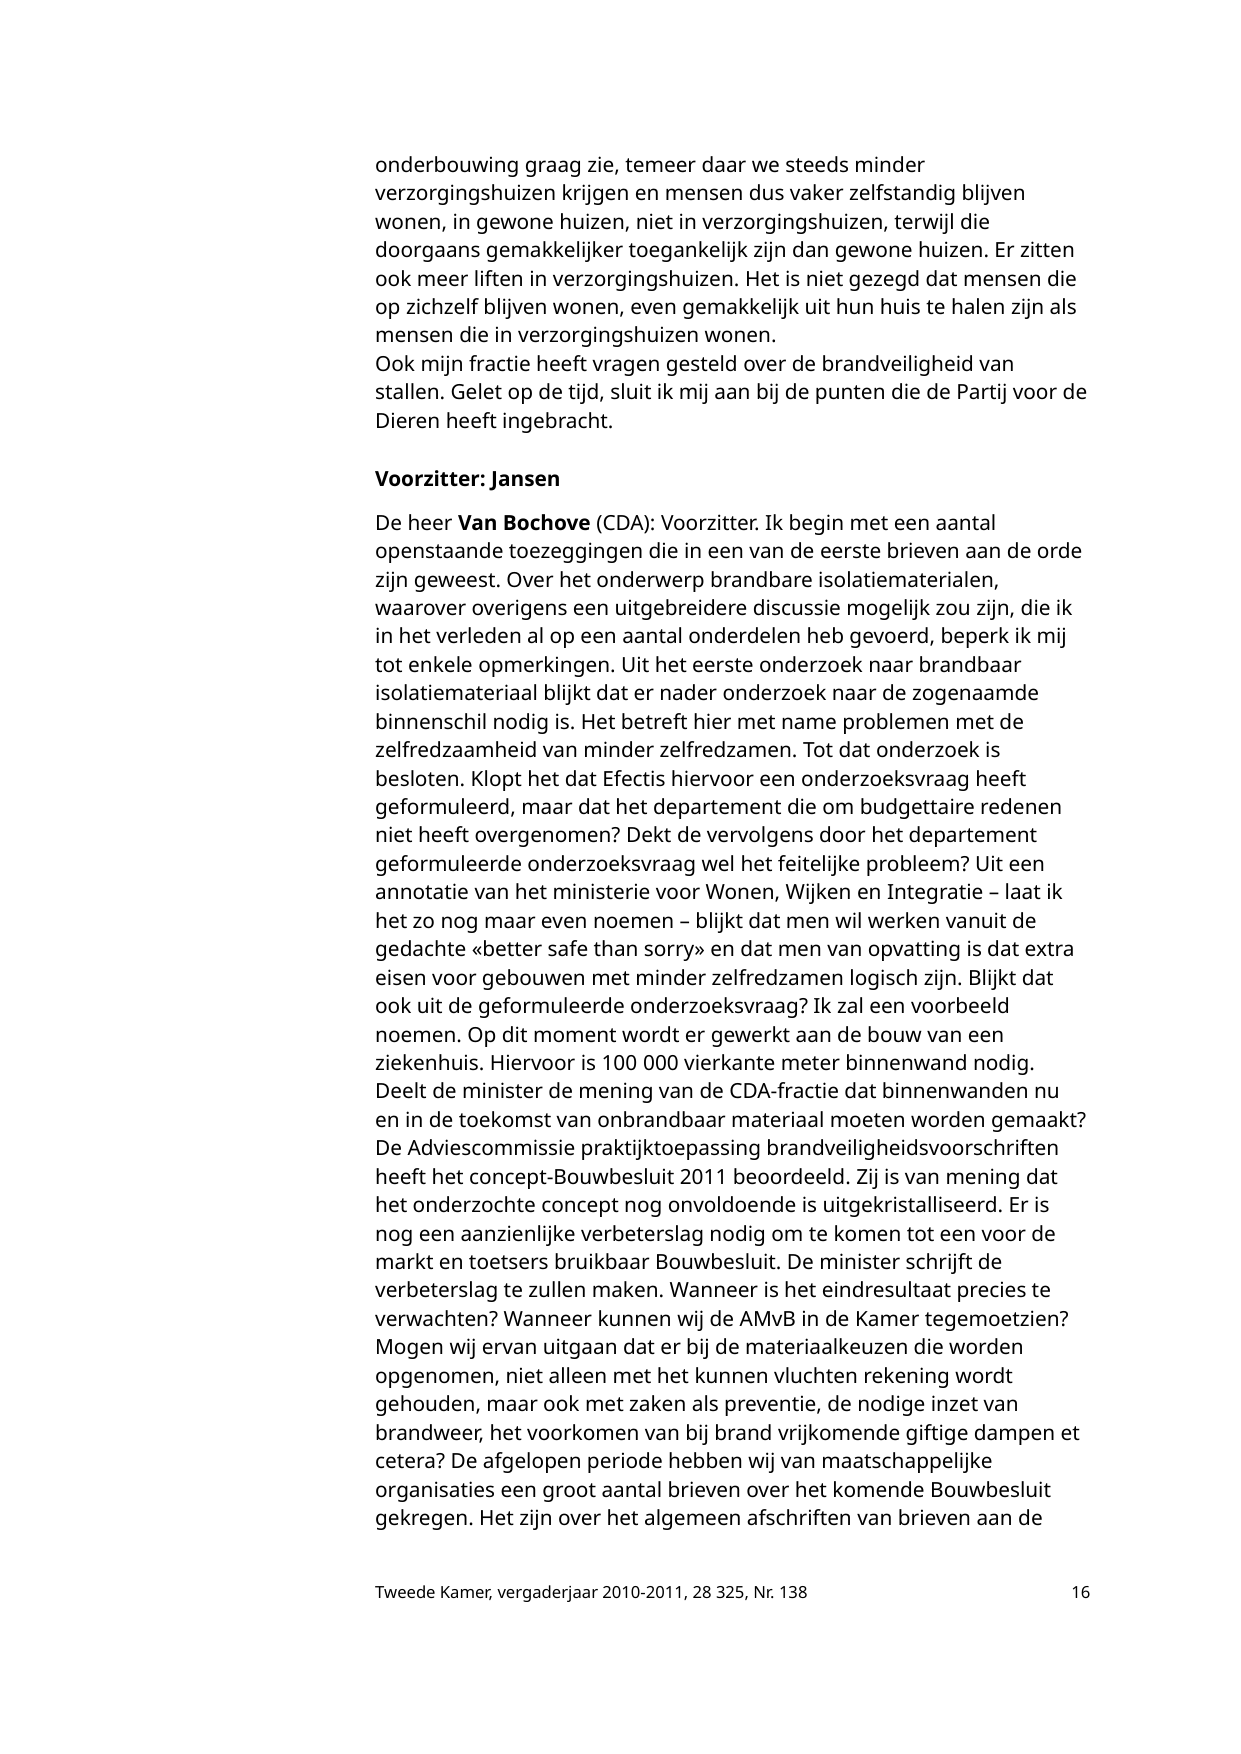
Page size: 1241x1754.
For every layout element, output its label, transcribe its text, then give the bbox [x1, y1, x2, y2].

text De Adviescommissie praktijktoepassing brandveiligheidsvoorschriften heeft het concept-Bouwbesluit 2011 beoordeeld. Zij is van mening dat het onderzochte concept nog onvoldoende is uitgekristalliseerd. Er is nog een aanzienlijke verbeterslag nodig om te komen tot een voor de markt en toetsers bruikbaar Bouwbesluit. De minister schrijft de verbeterslag te zullen maken. Wanneer is het eindresultaat precies te verwachten? Wanneer kunnen wij de AMvB in de Kamer tegemoetzien? Mogen wij ervan uitgaan dat er bij de materiaalkeuzen die worden opgenomen, niet alleen met het kunnen vluchten rekening wordt gehouden, maar ook met zaken als preventie, de nodige inzet van brandweer, het voorkomen van bij brand vrijkomende giftige dampen et cetera? De afgelopen periode hebben wij van maatschappelijke organisaties een groot aantal brieven over het komende Bouwbesluit gekregen. Het zijn over het algemeen afschriften van brieven aan de [375, 1133, 1090, 1532]
text De heer Van Bochove (CDA): Voorzitter. Ik begin met een aantal openstaande toezeggingen die in een van de eerste brieven aan de orde zijn geweest. Over het onderwerp brandbare isolatiematerialen, waarover overigens een uitgebreidere discussie mogelijk zou zijn, die ik in het verleden al op een aantal onderdelen heb gevoerd, beperk ik mij tot enkele opmerkingen. Uit het eerste onderzoek naar brandbaar isolatiemateriaal blijkt dat er nader onderzoek naar de zogenaamde binnenschil nodig is. Het betreft hier met name problemen met de zelfredzaamheid van minder zelfredzamen. Tot dat onderzoek is besloten. Klopt het dat Efectis hiervoor een onderzoeksvraag heeft geformuleerd, maar dat het departement die om budgettaire redenen niet heeft overgenomen? Dekt de vervolgens door het departement geformuleerde onderzoeksvraag wel het feitelijke probleem? Uit een annotatie van het ministerie voor Wonen, Wijken en Integratie – laat ik het zo nog maar even noemen – blijkt dat men wil werken vanuit de gedachte «better safe than sorry» en dat men van opvatting is dat extra eisen voor gebouwen met minder zelfredzamen logisch zijn. Blijkt dat ook uit de geformuleerde onderzoeksvraag? Ik zal een voorbeeld noemen. Op dit moment wordt er gewerkt aan de bouw van een ziekenhuis. Hiervoor is 100 000 vierkante meter binnenwand nodig. Deelt de minister de mening van de CDA-fractie dat binnenwanden nu en in de toekomst van onbrandbaar materiaal moeten worden gemaakt? [375, 508, 1090, 1133]
text onderbouwing graag zie, temeer daar we steeds minder verzorgingshuizen krijgen en mensen dus vaker zelfstandig blijven wonen, in gewone huizen, niet in verzorgingshuizen, terwijl die doorgaans gemakkelijker toegankelijk zijn dan gewone huizen. Er zitten ook meer liften in verzorgingshuizen. Het is niet gezegd dat mensen die op zichzelf blijven wonen, even gemakkelijk uit hun huis te halen zijn als mensen die in verzorgingshuizen wonen. [375, 150, 1090, 349]
text Ook mijn fractie heeft vragen gesteld over de brandveiligheid van stallen. Gelet op de tijd, sluit ik mij aan bij de punten die de Partij voor de Dieren heeft ingebracht. [375, 349, 1090, 434]
text Voorzitter: Jansen [375, 464, 1090, 493]
